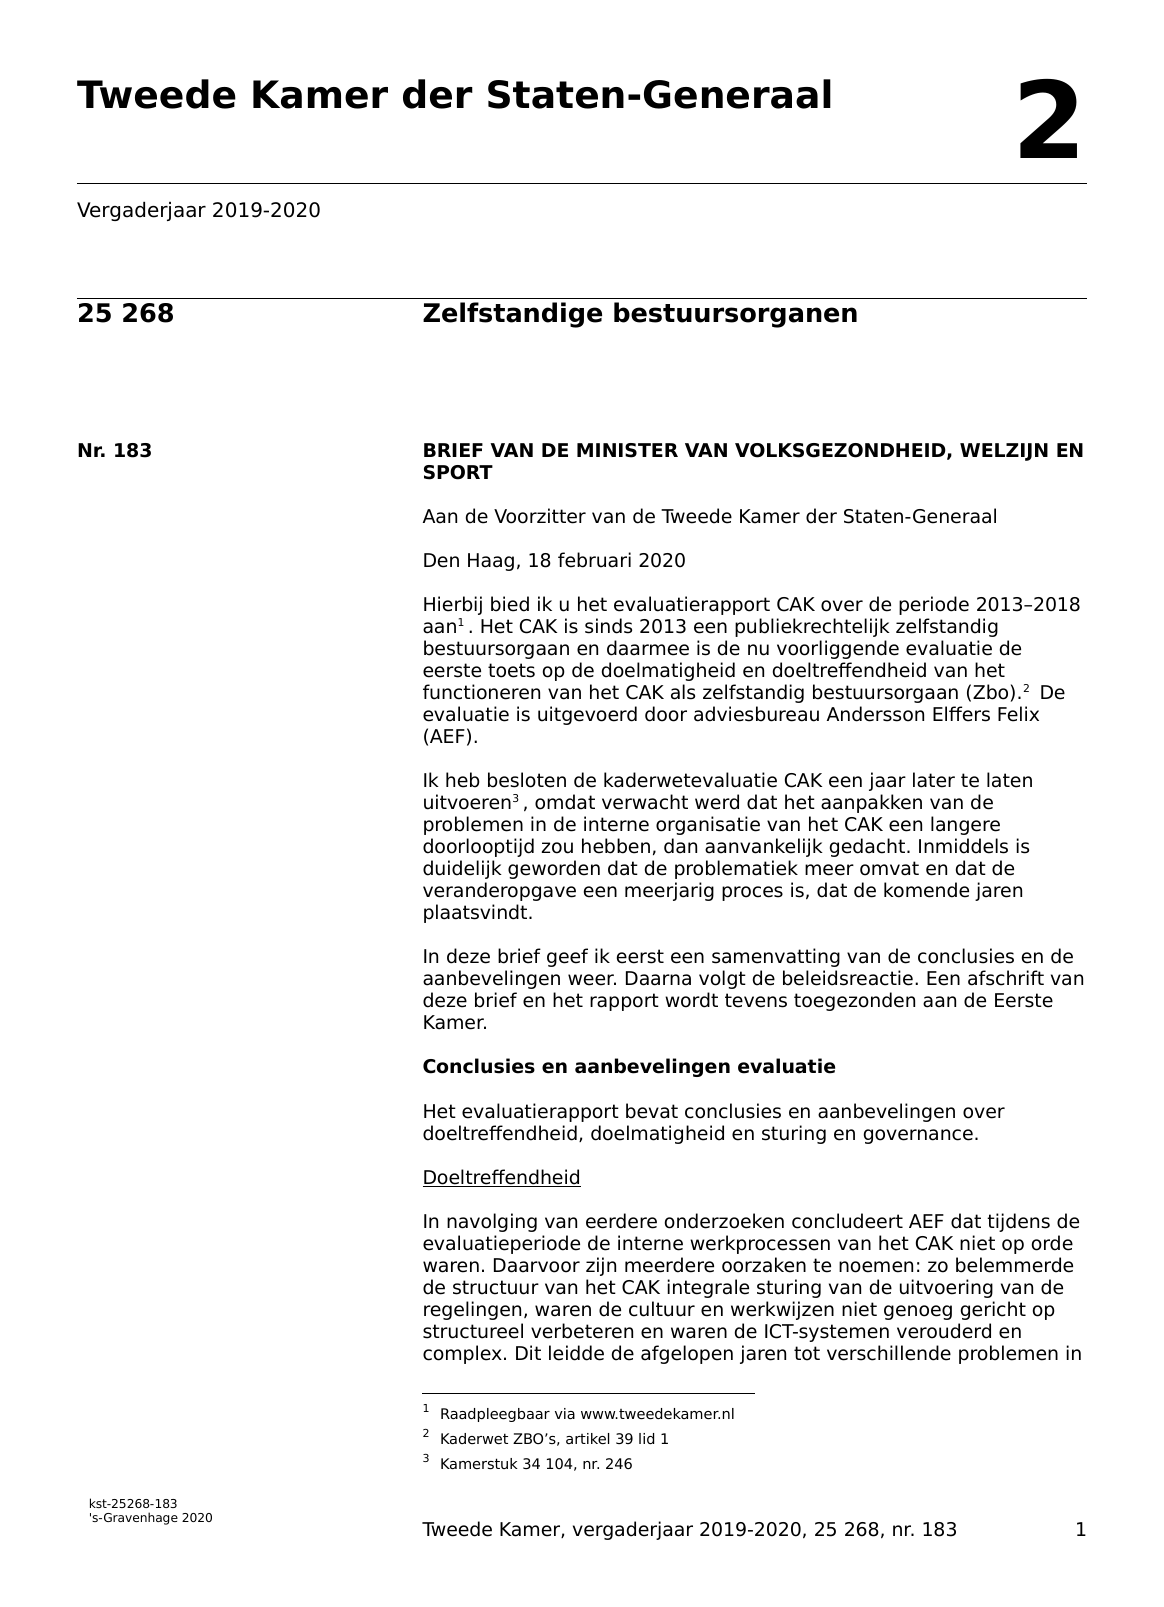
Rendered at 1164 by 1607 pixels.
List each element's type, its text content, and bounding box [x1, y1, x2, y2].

subtitle Conclusies en aanbevelingen evaluatie [422, 1056, 1087, 1078]
table_header 2 [886, 59, 1087, 183]
text Kamerstuk 34 104, nr. 246 [422, 1452, 1087, 1474]
subtitle 25 268 Zelfstandige bestuursorganen [77, 299, 1087, 329]
text Aan de Voorzitter van de Tweede Kamer der Staten-Generaal [422, 506, 1087, 528]
table_header Tweede Kamer der Staten-Generaal [77, 59, 886, 183]
table_cell Vergaderjaar 2019-2020 [77, 184, 1087, 298]
subtitle Doeltreffendheid [422, 1167, 1087, 1189]
text Ik heb besloten de kaderwetevaluatie CAK een jaar later te laten uitvoeren, omdat verwacht werd dat het aanpakken van de problemen in de interne organisatie van het CAK een langere doorlooptijd zou hebben, dan aanvankelijk gedacht. Inmiddels is duidelijk geworden dat de problematiek meer omvat en dat de veranderopgave een meerjarig proces is, dat de komende jaren plaatsvindt. [422, 770, 1087, 924]
text Kaderwet ZBO’s, artikel 39 lid 1 [422, 1427, 1087, 1449]
text Het evaluatierapport bevat conclusies en aanbevelingen over doeltreffendheid, doelmatigheid en sturing en governance. [422, 1101, 1087, 1144]
text In deze brief geef ik eerst een samenvatting van de conclusies en de aanbevelingen weer. Daarna volgt de beleidsreactie. Een afschrift van deze brief en het rapport wordt tevens toegezonden aan de Eerste Kamer. [422, 946, 1087, 1034]
text Den Haag, 18 februari 2020 [422, 550, 1087, 572]
text 's-Gravenhage 2020 [88, 1511, 323, 1525]
text Raadpleegbaar via www.tweedekamer.nl [422, 1402, 1087, 1424]
text Hierbij bied ik u het evaluatierapport CAK over de periode 2013–2018 aan. Het CAK is sinds 2013 een publiekrechtelijk zelfstandig bestuursorgaan en daarmee is de nu voorliggende evaluatie de eerste toets op de doelmatigheid en doeltreffendheid van het functioneren van het CAK als zelfstandig bestuursorgaan (Zbo). De evaluatie is uitgevoerd door adviesbureau Andersson Elffers Felix (AEF). [422, 594, 1087, 748]
text In navolging van eerdere onderzoeken concludeert AEF dat tijdens de evaluatieperiode de interne werkprocessen van het CAK niet op orde waren. Daarvoor zijn meerdere oorzaken te noemen: zo belemmerde de structuur van het CAK integrale sturing van de uitvoering van de regelingen, waren de cultuur en werkwijzen niet genoeg gericht op structureel verbeteren en waren de ICT-systemen verouderd en complex. Dit leidde de afgelopen jaren tot verschillende problemen in [422, 1211, 1087, 1365]
text kst-25268-183 [88, 1497, 323, 1511]
subtitle Nr. 183 BRIEF VAN DE MINISTER VAN VOLKSGEZONDHEID, WELZIJN EN SPORT [77, 440, 1087, 484]
